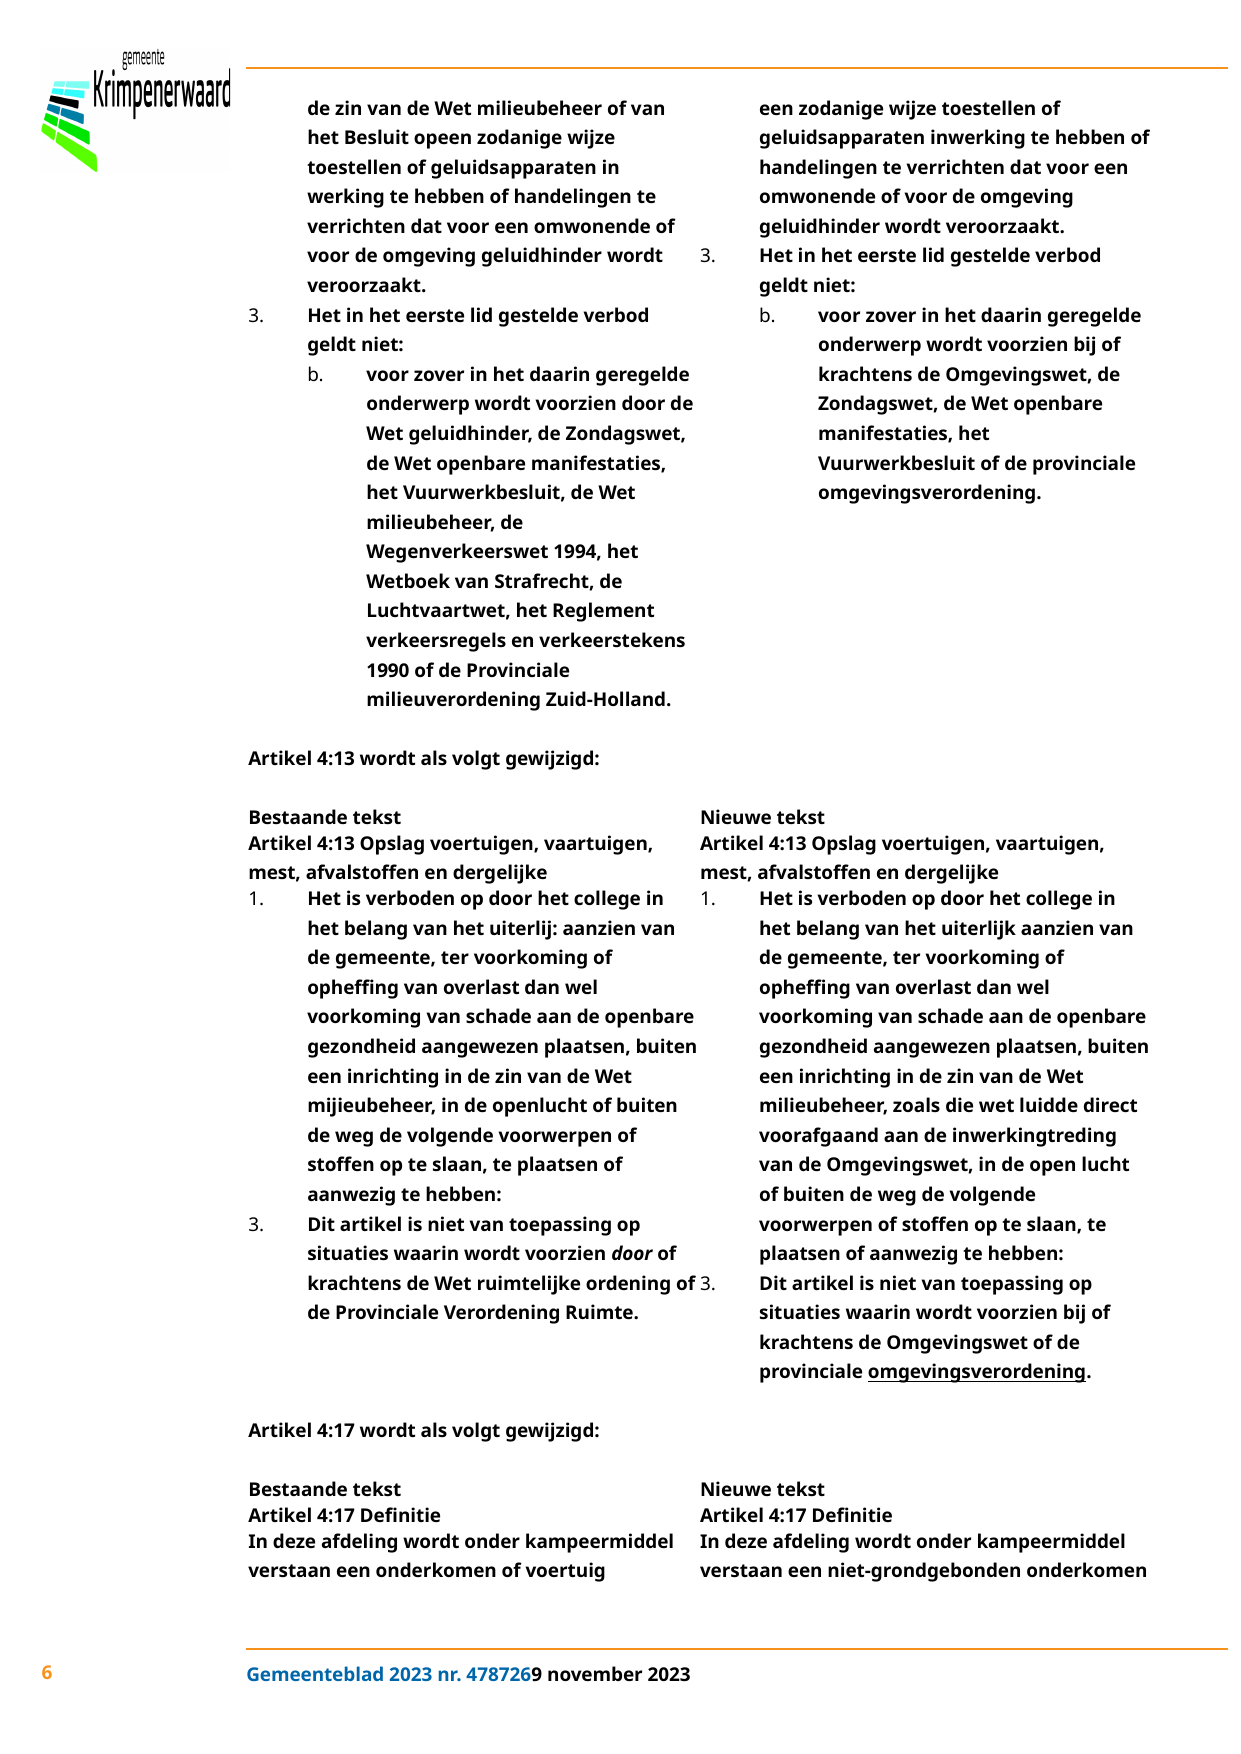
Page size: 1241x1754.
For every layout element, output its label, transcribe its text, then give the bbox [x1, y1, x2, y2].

table_header Nieuwe tekst [700, 804, 1152, 830]
text Artikel 4:13 wordt als volgt gewijzigd: [248, 745, 1152, 771]
table_cell In deze afdeling wordt onder kampeermiddel verstaan een onderkomen of voertuig [248, 1528, 700, 1583]
table_cell Artikel 4:17 Definitie [248, 1502, 700, 1528]
picture [41, 47, 231, 172]
table_header Nieuwe tekst [700, 1476, 1152, 1502]
table_header Bestaande tekst [248, 1476, 700, 1502]
text Artikel 4:17 wordt als volgt gewijzigd: [248, 1417, 1152, 1443]
table_cell een zodanige wijze toestellen of geluidsapparaten inwerking te hebben of handelingen te verrichten dat voor een omwonende of voor de omgeving geluidhinder wordt veroorzaakt. Het in het eerste lid gestelde verbod geldt niet: voor zover in het daarin geregelde onderwerp wordt voorzien bij of krachtens de Omgevingswet, de Zondagswet, de Wet openbare manifestaties, het Vuurwerkbesluit of de provinciale omgevingsverordening. [700, 95, 1152, 712]
table_cell Het is verboden op door het college in het belang van het uiterlij: aanzien van de gemeente, ter voorkoming of opheffing van overlast dan wel voorkoming van schade aan de openbare gezondheid aangewezen plaatsen, buiten een inrichting in de zin van de Wet mijieubeheer, in de openlucht of buiten de weg de volgende voorwerpen of stoffen op te slaan, te plaatsen of aanwezig te hebben: Dit artikel is niet van toepassing op situaties waarin wordt voorzien door of krachtens de Wet ruimtelijke ordening of de Provinciale Verordening Ruimte. [248, 885, 700, 1384]
table_cell Artikel 4:17 Definitie [700, 1502, 1152, 1528]
table_header Bestaande tekst [248, 804, 700, 830]
table_cell Het is verboden op door het college in het belang van het uiterlijk aanzien van de gemeente, ter voorkoming of opheffing van overlast dan wel voorkoming van schade aan de openbare gezondheid aangewezen plaatsen, buiten een inrichting in de zin van de Wet milieubeheer, zoals die wet luidde direct voorafgaand aan de inwerkingtreding van de Omgevingswet, in de open lucht of buiten de weg de volgende voorwerpen of stoffen op te slaan, te plaatsen of aanwezig te hebben: Dit artikel is niet van toepassing op situaties waarin wordt voorzien bij of krachtens de Omgevingswet of de provinciale omgevingsverordening. [700, 885, 1152, 1384]
table_cell de zin van de Wet milieubeheer of van het Besluit opeen zodanige wijze toestellen of geluidsapparaten in werking te hebben of handelingen te verrichten dat voor een omwonende of voor de omgeving geluidhinder wordt veroorzaakt. Het in het eerste lid gestelde verbod geldt niet: voor zover in het daarin geregelde onderwerp wordt voorzien door de Wet geluidhinder, de Zondagswet, de Wet openbare manifestaties, het Vuurwerkbesluit, de Wet milieubeheer, de Wegenverkeerswet 1994, het Wetboek van Strafrecht, de Luchtvaartwet, het Reglement verkeersregels en verkeerstekens 1990 of de Provinciale milieuverordening Zuid-Holland. [248, 95, 700, 712]
table_cell Artikel 4:13 Opslag voertuigen, vaartuigen, mest, afvalstoffen en dergelijke [248, 830, 700, 885]
table_cell In deze afdeling wordt onder kampeermiddel verstaan een niet-grondgebonden onderkomen [700, 1528, 1152, 1583]
table_cell Artikel 4:13 Opslag voertuigen, vaartuigen, mest, afvalstoffen en dergelijke [700, 830, 1152, 885]
